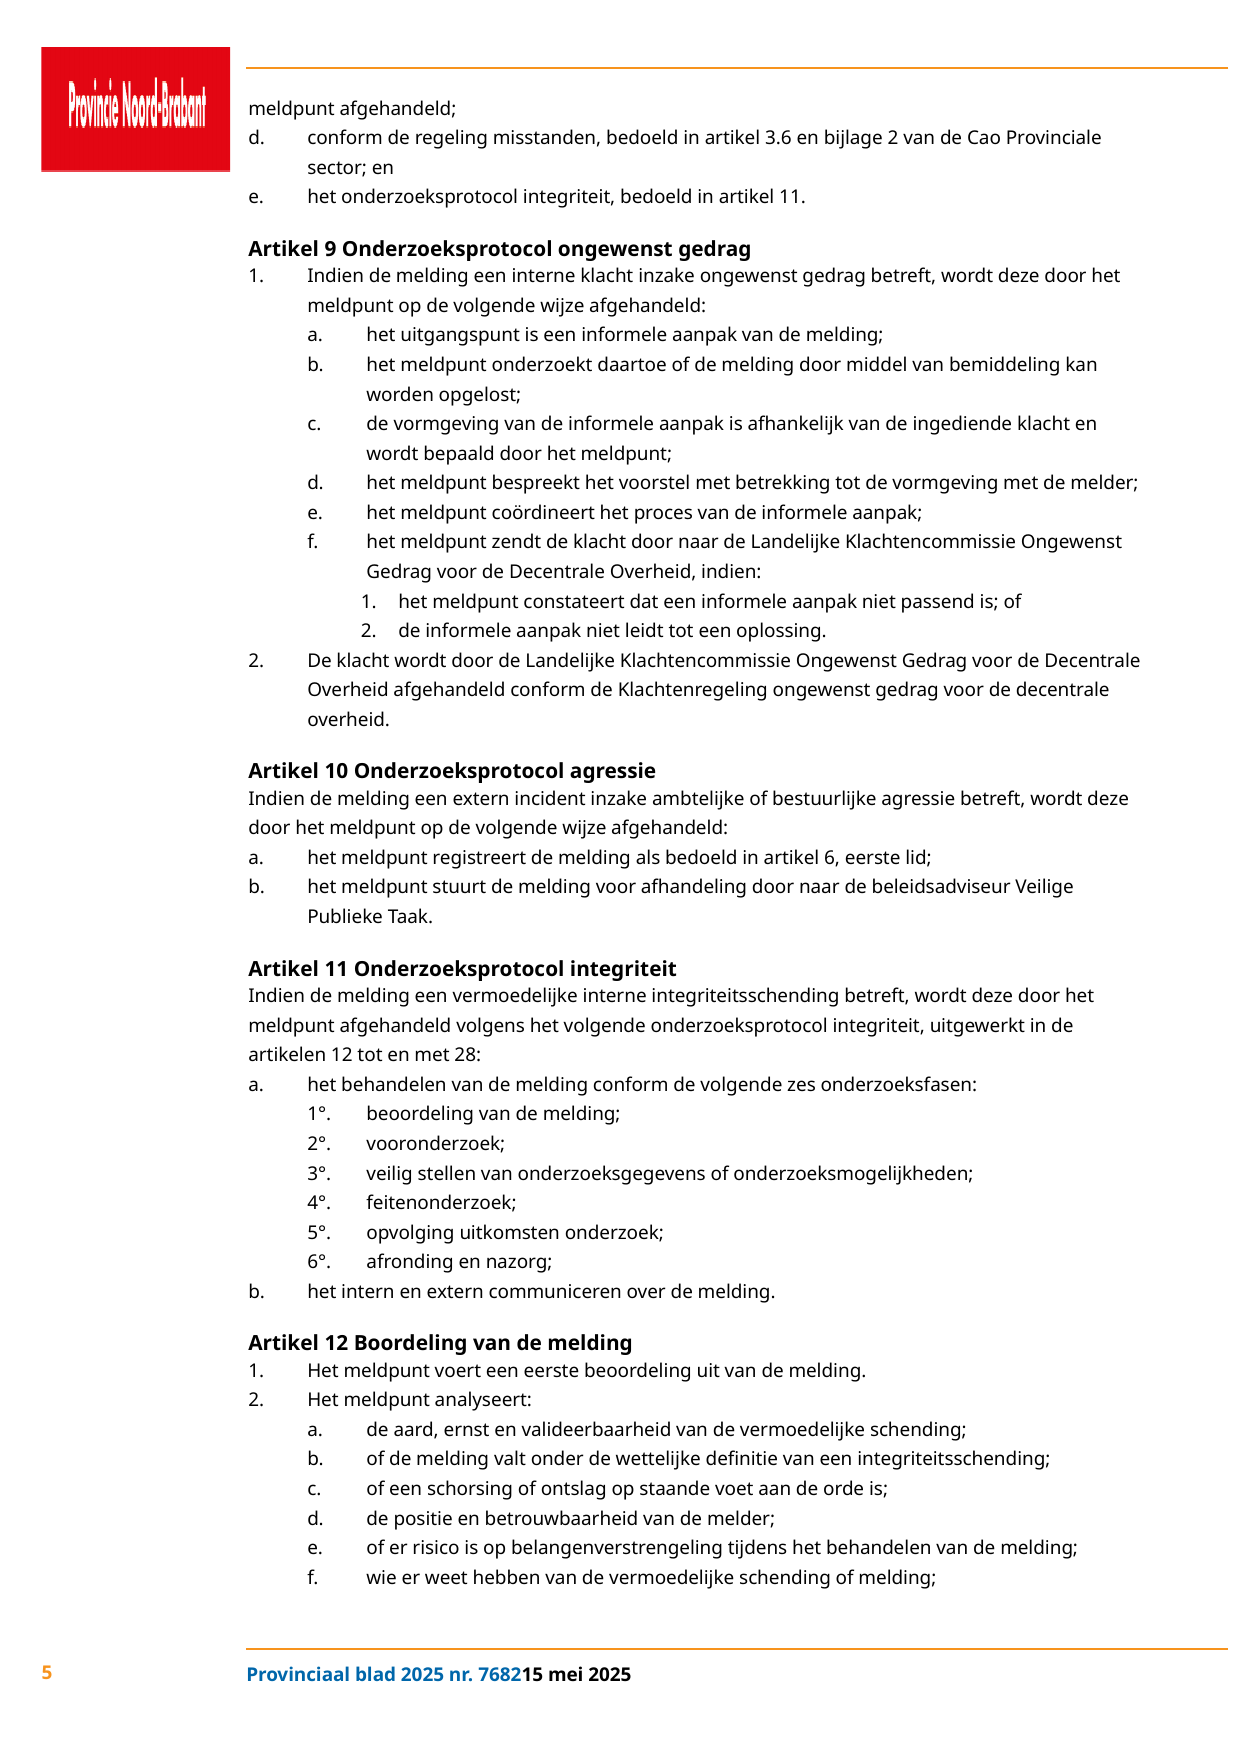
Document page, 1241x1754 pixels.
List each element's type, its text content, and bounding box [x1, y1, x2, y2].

list conform de regeling misstanden, bedoeld in artikel 3.6 en bijlage 2 van de Cao Provinciale sector; en [248, 124, 1152, 180]
text Artikel 10 Onderzoeksprotocol agressie [248, 757, 1152, 785]
list of er risico is op belangenverstrengeling tijdens het behandelen van de melding; [307, 1534, 1152, 1560]
list veilig stellen van onderzoeksgegevens of onderzoeksmogelijkheden; [307, 1160, 1152, 1185]
list het meldpunt bespreekt het voorstel met betrekking tot de vormgeving met de melder; [307, 469, 1152, 495]
list het onderzoeksprotocol integriteit, bedoeld in artikel 11. [248, 183, 1152, 209]
list vooronderzoek; [307, 1130, 1152, 1156]
text Artikel 12 Boordeling van de melding [248, 1328, 1152, 1357]
list feitenonderzoek; [307, 1189, 1152, 1215]
list het meldpunt coördineert het proces van de informele aanpak; [307, 499, 1152, 525]
list of de melding valt onder de wettelijke definitie van een integriteitsschending; [307, 1446, 1152, 1471]
text Indien de melding een vermoedelijke interne integriteitsschending betreft, wordt deze door het meldpunt afgehandeld volgens het volgende onderzoeksprotocol integriteit, uitgewerkt in de artikelen 12 tot en met 28: [248, 982, 1152, 1067]
list de informele aanpak niet leidt tot een oplossing. [361, 617, 1152, 643]
list Het meldpunt analyseert: [248, 1386, 1152, 1412]
list De klacht wordt door de Landelijke Klachtencommissie Ongewenst Gedrag voor de Decentrale Overheid afgehandeld conform de Klachtenregeling ongewenst gedrag voor de decentrale overheid. [248, 647, 1152, 732]
list beoordeling van de melding; [307, 1101, 1152, 1126]
list het intern en extern communiceren over de melding. [248, 1278, 1152, 1304]
picture [41, 47, 231, 172]
list Indien de melding een interne klacht inzake ongewenst gedrag betreft, wordt deze door het meldpunt op de volgende wijze afgehandeld: [248, 262, 1152, 318]
text Artikel 11 Onderzoeksprotocol integriteit [248, 954, 1152, 982]
list of een schorsing of ontslag op staande voet aan de orde is; [307, 1475, 1152, 1501]
list de vormgeving van de informele aanpak is afhankelijk van de ingediende klacht en wordt bepaald door het meldpunt; [307, 410, 1152, 466]
text Indien de melding een extern incident inzake ambtelijke of bestuurlijke agressie betreft, wordt deze door het meldpunt op de volgende wijze afgehandeld: [248, 785, 1152, 840]
list het uitgangspunt is een informele aanpak van de melding; [307, 322, 1152, 347]
list opvolging uitkomsten onderzoek; [307, 1219, 1152, 1244]
list het meldpunt onderzoekt daartoe of de melding door middel van bemiddeling kan worden opgelost; [307, 351, 1152, 406]
list wie er weet hebben van de vermoedelijke schending of melding; [307, 1564, 1152, 1590]
list het meldpunt registreert de melding als bedoeld in artikel 6, eerste lid; [248, 844, 1152, 870]
list de aard, ernst en valideerbaarheid van de vermoedelijke schending; [307, 1416, 1152, 1442]
list het meldpunt stuurt de melding voor afhandeling door naar de beleidsadviseur Veilige Publieke Taak. [248, 874, 1152, 929]
list Het meldpunt voert een eerste beoordeling uit van de melding. [248, 1357, 1152, 1383]
list het meldpunt zendt de klacht door naar de Landelijke Klachtencommissie Ongewenst Gedrag voor de Decentrale Overheid, indien: [307, 529, 1152, 584]
list de positie en betrouwbaarheid van de melder; [307, 1505, 1152, 1531]
list het behandelen van de melding conform de volgende zes onderzoeksfasen: [248, 1071, 1152, 1097]
list het meldpunt constateert dat een informele aanpak niet passend is; of [361, 588, 1152, 613]
list afronding en nazorg; [307, 1248, 1152, 1274]
text meldpunt afgehandeld; [248, 95, 1152, 121]
text Artikel 9 Onderzoeksprotocol ongewenst gedrag [248, 234, 1152, 262]
